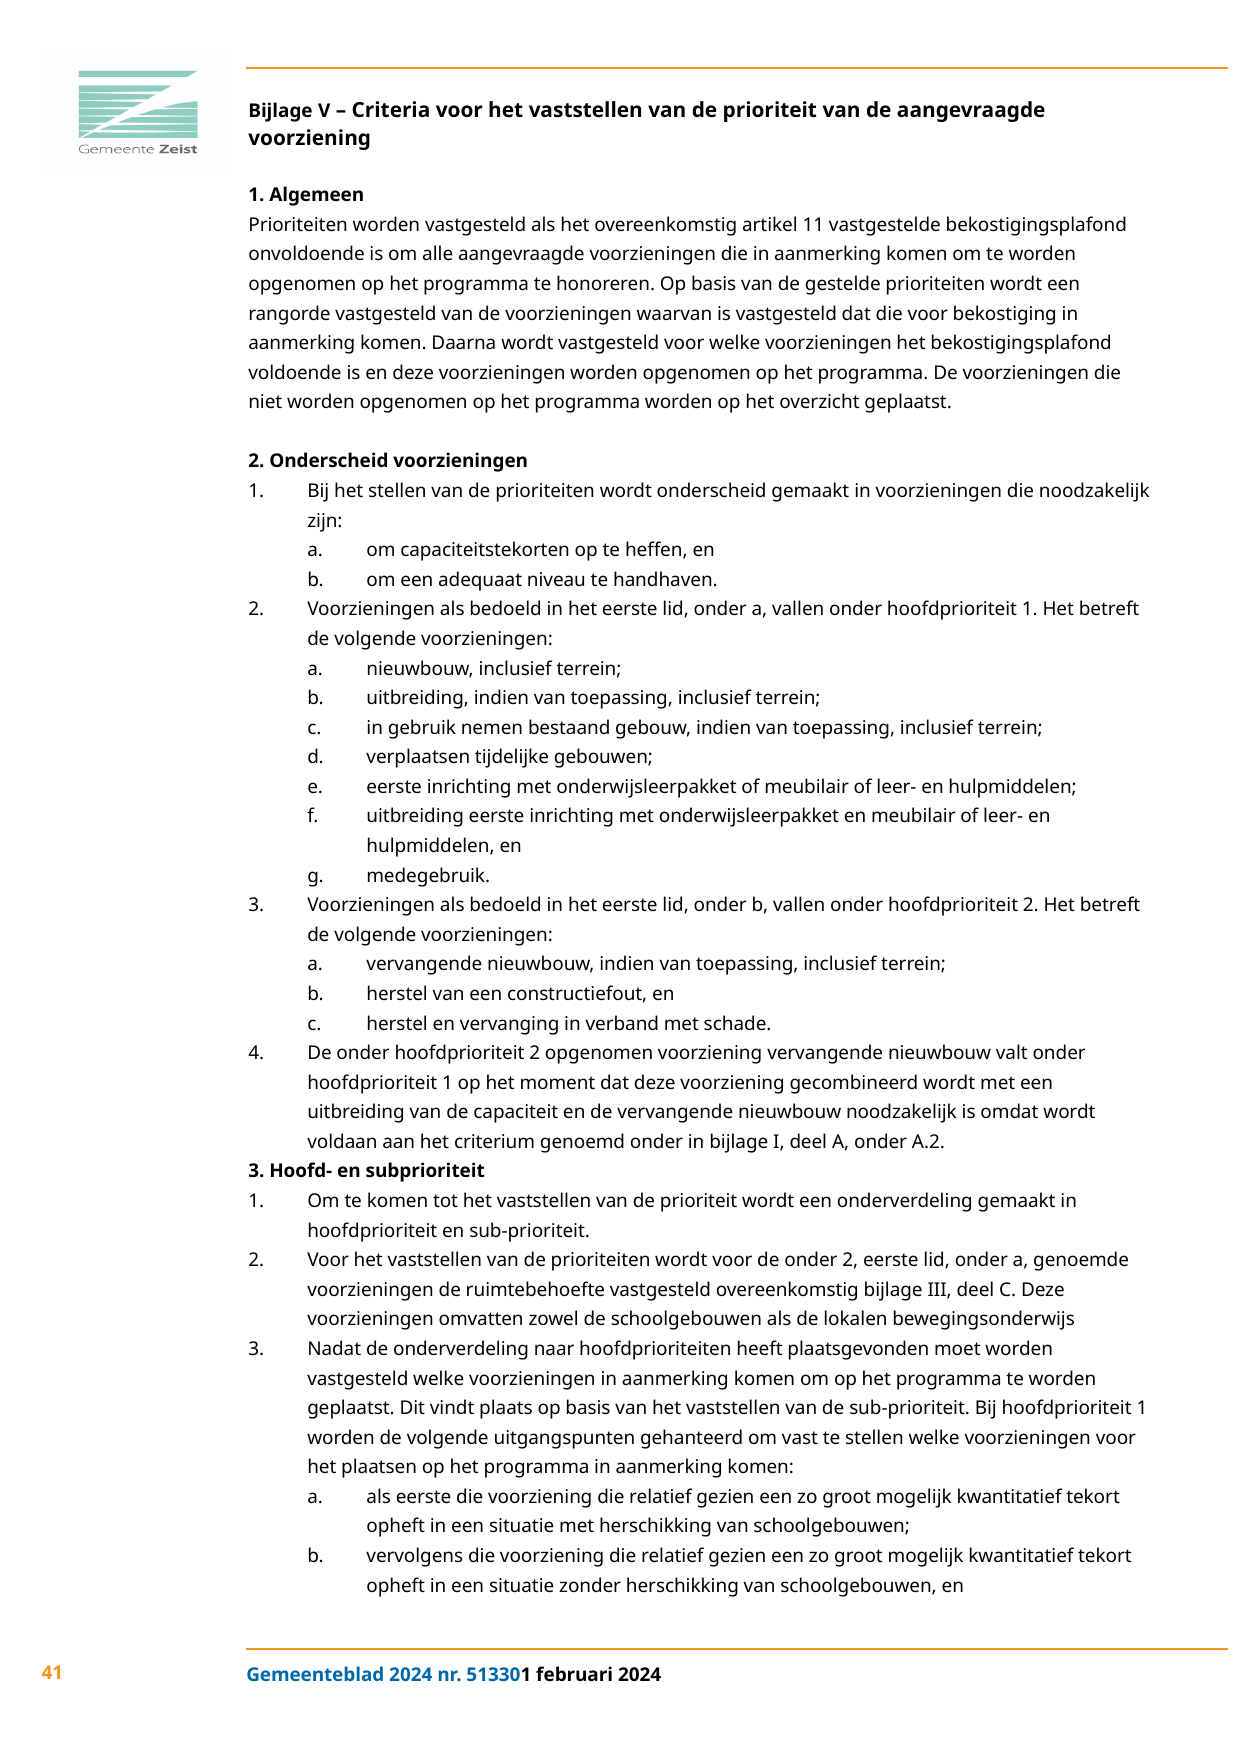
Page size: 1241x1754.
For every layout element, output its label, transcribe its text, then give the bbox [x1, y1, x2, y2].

list om capaciteitstekorten op te heffen, en [307, 536, 1152, 562]
list Nadat de onderverdeling naar hoofdprioriteiten heeft plaatsgevonden moet worden vastgesteld welke voorzieningen in aanmerking komen om op het programma te worden geplaatst. Dit vindt plaats op basis van het vaststellen van de sub-prioriteit. Bij hoofdprioriteit 1 worden de volgende uitgangspunten gehanteerd om vast te stellen welke voorzieningen voor het plaatsen op het programma in aanmerking komen: [248, 1335, 1152, 1479]
list Voorzieningen als bedoeld in het eerste lid, onder a, vallen onder hoofdprioriteit 1. Het betreft de volgende voorzieningen: [248, 596, 1152, 651]
picture [41, 47, 231, 172]
list om een adequaat niveau te handhaven. [307, 566, 1152, 592]
list in gebruik nemen bestaand gebouw, indien van toepassing, inclusief terrein; [307, 714, 1152, 739]
list als eerste die voorziening die relatief gezien een zo groot mogelijk kwantitatief tekort opheft in een situatie met herschikking van schoolgebouwen; [307, 1483, 1152, 1538]
text Prioriteiten worden vastgesteld als het overeenkomstig artikel 11 vastgestelde bekostigingsplafond onvoldoende is om alle aangevraagde voorzieningen die in aanmerking komen om te worden opgenomen op het programma te honoreren. Op basis van de gestelde prioriteiten wordt een rangorde vastgesteld van de voorzieningen waarvan is vastgesteld dat die voor bekostiging in aanmerking komen. Daarna wordt vastgesteld voor welke voorzieningen het bekostigingsplafond voldoende is en deze voorzieningen worden opgenomen op het programma. De voorzieningen die niet worden opgenomen op het programma worden op het overzicht geplaatst. [248, 211, 1152, 414]
list verplaatsen tijdelijke gebouwen; [307, 743, 1152, 769]
list uitbreiding, indien van toepassing, inclusief terrein; [307, 684, 1152, 710]
list Voorzieningen als bedoeld in het eerste lid, onder b, vallen onder hoofdprioriteit 2. Het betreft de volgende voorzieningen: [248, 891, 1152, 947]
text 3. Hoofd- en subprioriteit [248, 1158, 1152, 1183]
list uitbreiding eerste inrichting met onderwijsleerpakket en meubilair of leer- en hulpmiddelen, en [307, 803, 1152, 858]
list vervangende nieuwbouw, indien van toepassing, inclusief terrein; [307, 951, 1152, 976]
list eerste inrichting met onderwijsleerpakket of meubilair of leer- en hulpmiddelen; [307, 773, 1152, 799]
list herstel en vervanging in verband met schade. [307, 1010, 1152, 1035]
list medegebruik. [307, 862, 1152, 887]
list Voor het vaststellen van de prioriteiten wordt voor de onder 2, eerste lid, onder a, genoemde voorzieningen de ruimtebehoefte vastgesteld overeenkomstig bijlage III, deel C. Deze voorzieningen omvatten zowel de schoolgebouwen als de lokalen bewegingsonderwijs [248, 1246, 1152, 1331]
list De onder hoofdprioriteit 2 opgenomen voorziening vervangende nieuwbouw valt onder hoofdprioriteit 1 op het moment dat deze voorziening gecombineerd wordt met een uitbreiding van de capaciteit en de vervangende nieuwbouw noodzakelijk is omdat wordt voldaan aan het criterium genoemd onder in bijlage I, deel A, onder A.2. [248, 1039, 1152, 1154]
text 1. Algemeen [248, 181, 1152, 207]
text 2. Onderscheid voorzieningen [248, 448, 1152, 473]
list vervolgens die voorziening die relatief gezien een zo groot mogelijk kwantitatief tekort opheft in een situatie zonder herschikking van schoolgebouwen, en [307, 1542, 1152, 1597]
list Bij het stellen van de prioriteiten wordt onderscheid gemaakt in voorzieningen die noodzakelijk zijn: [248, 477, 1152, 532]
text Bijlage V – Criteria voor het vaststellen van de prioriteit van de aangevraagde voorziening [248, 95, 1152, 152]
list Om te komen tot het vaststellen van de prioriteit wordt een onderverdeling gemaakt in hoofdprioriteit en sub-prioriteit. [248, 1187, 1152, 1242]
list nieuwbouw, inclusief terrein; [307, 655, 1152, 680]
list herstel van een constructiefout, en [307, 980, 1152, 1006]
